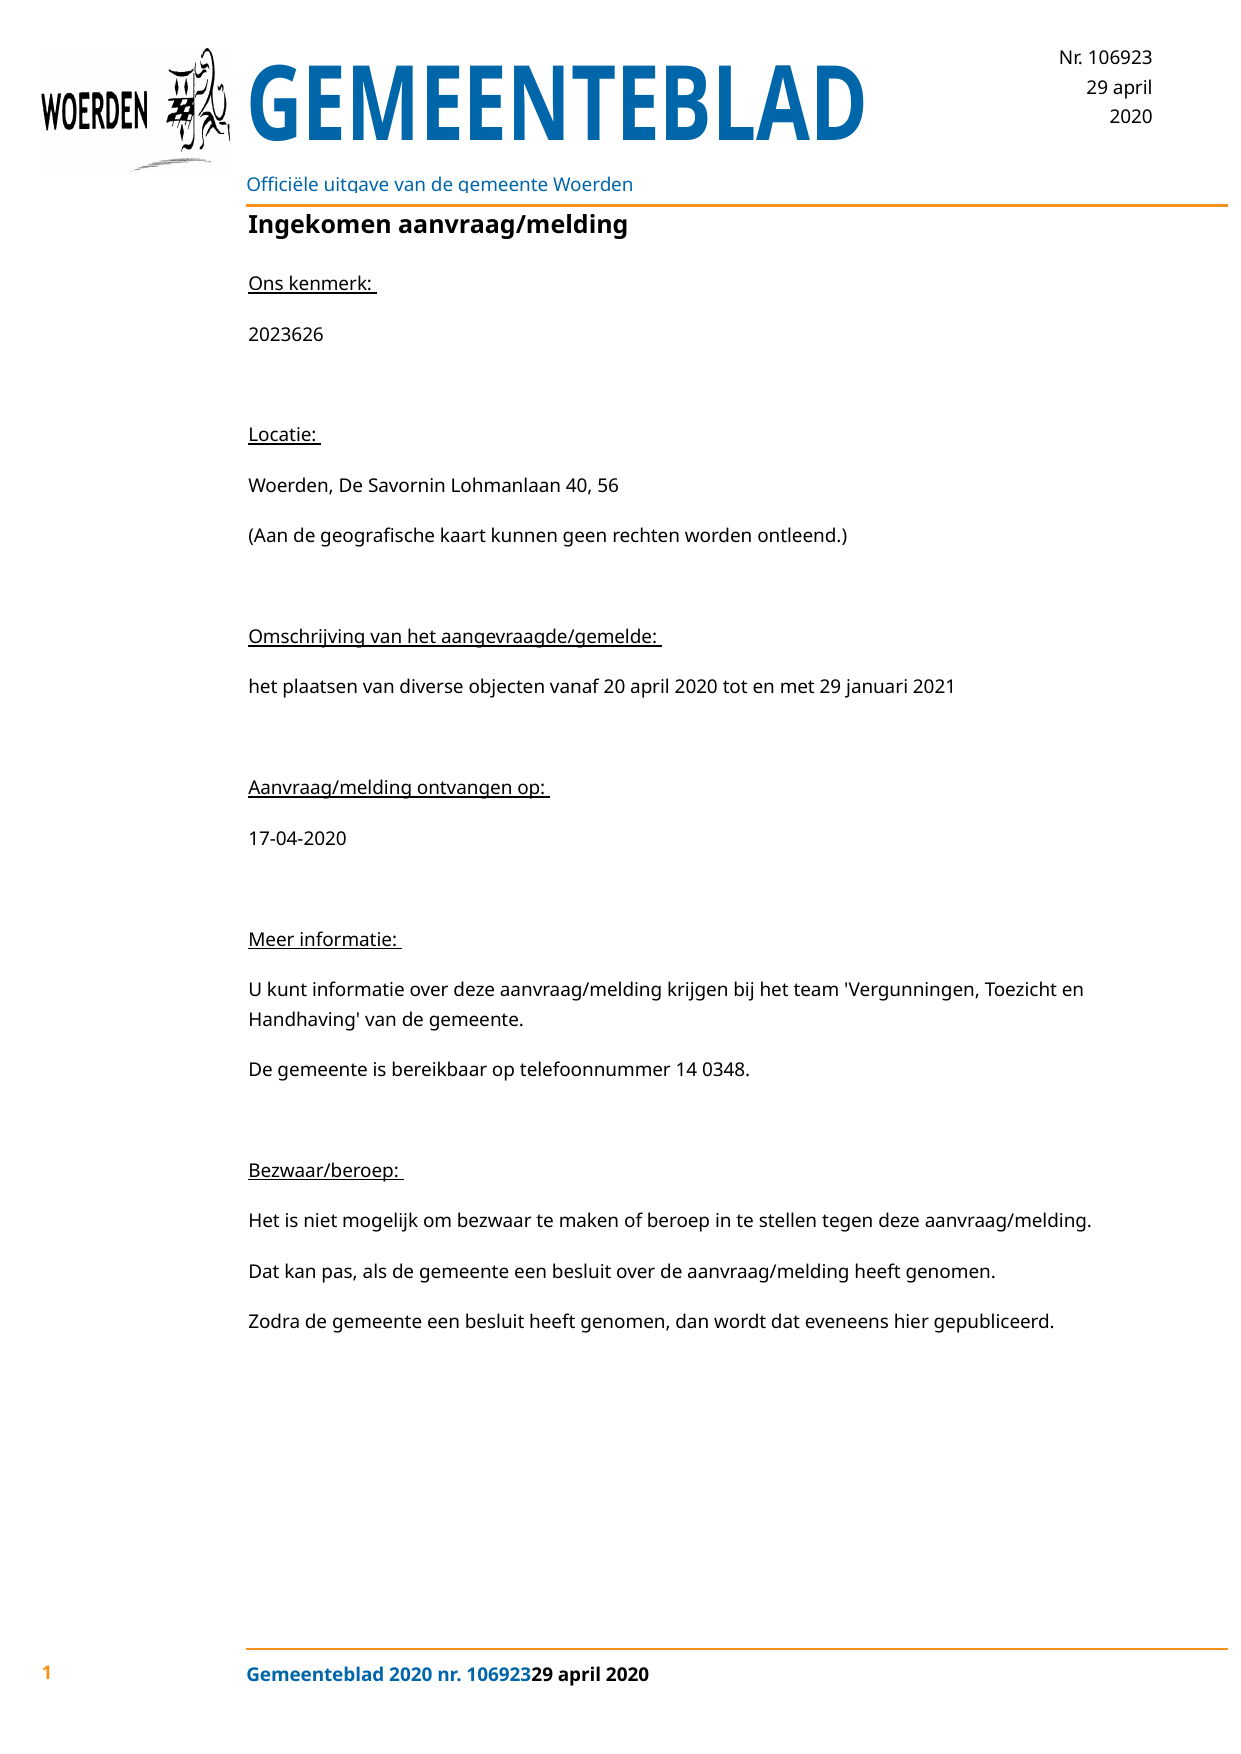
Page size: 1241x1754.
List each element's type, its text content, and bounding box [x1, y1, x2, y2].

text Aanvraag/melding ontvangen op: [248, 774, 1152, 800]
picture [41, 47, 231, 172]
text De gemeente is bereikbaar op telefoonnummer 14 0348. [248, 1056, 1152, 1082]
text (Aan de geografische kaart kunnen geen rechten worden ontleend.) [248, 522, 1152, 548]
text Het is niet mogelijk om bezwaar te maken of beroep in te stellen tegen deze aanvraag/melding. [248, 1207, 1152, 1233]
text U kunt informatie over deze aanvraag/melding krijgen bij het team 'Vergunningen, Toezicht en Handhaving' van de gemeente. [248, 976, 1152, 1031]
text Omschrijving van het aangevraagde/gemelde: [248, 623, 1152, 649]
text Zodra de gemeente een besluit heeft genomen, dan wordt dat eveneens hier gepubliceerd. [248, 1308, 1152, 1334]
text het plaatsen van diverse objecten vanaf 20 april 2020 tot en met 29 januari 2021 [248, 674, 1152, 699]
text Ingekomen aanvraag/melding [248, 207, 1152, 241]
text Bezwaar/beroep: [248, 1157, 1152, 1183]
text Woerden, De Savornin Lohmanlaan 40, 56 [248, 472, 1152, 498]
text Ons kenmerk: [248, 270, 1152, 296]
text Dat kan pas, als de gemeente een besluit over de aanvraag/melding heeft genomen. [248, 1258, 1152, 1283]
text 2023626 [248, 321, 1152, 346]
text Locatie: [248, 422, 1152, 447]
text 17-04-2020 [248, 825, 1152, 851]
text Meer informatie: [248, 926, 1152, 951]
